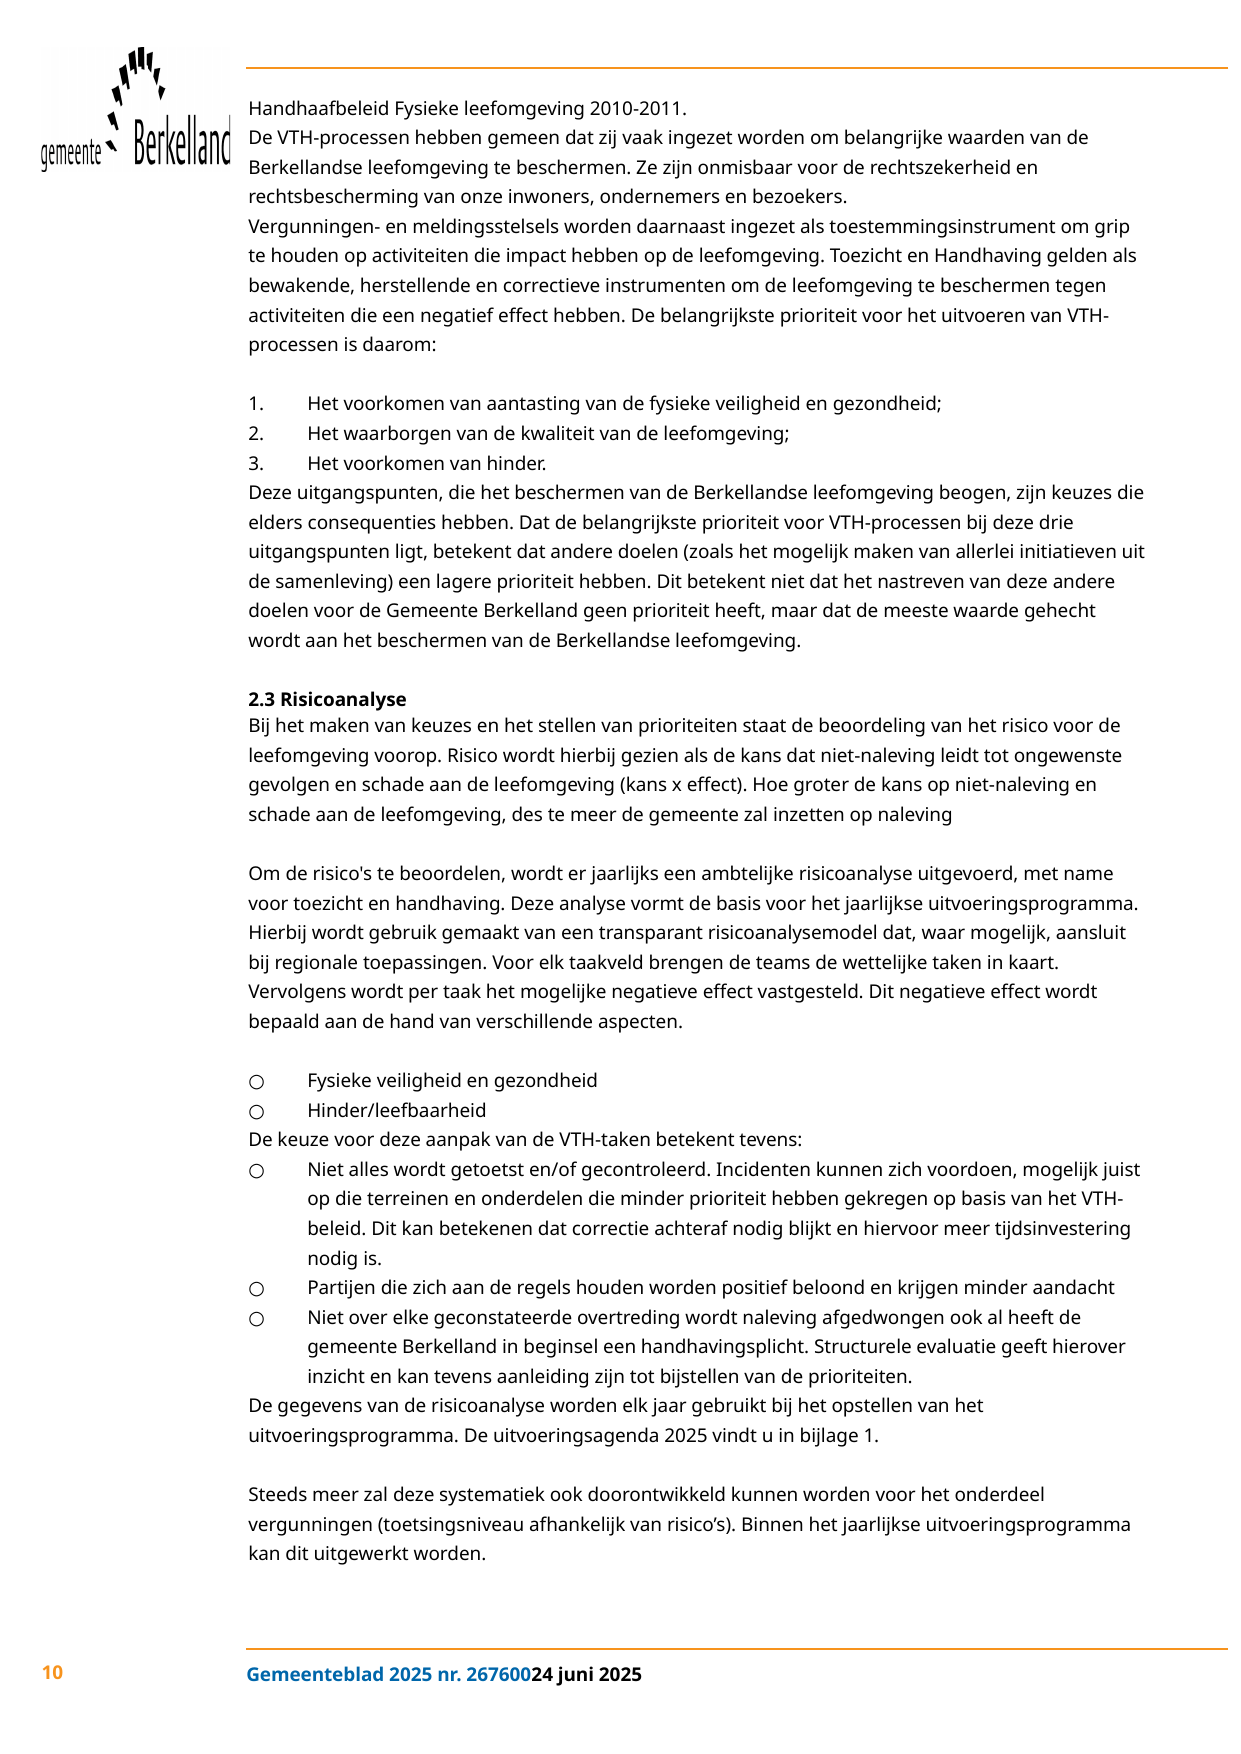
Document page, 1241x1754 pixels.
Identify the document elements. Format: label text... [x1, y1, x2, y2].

list Het voorkomen van hinder. [248, 450, 1152, 476]
text Om de risico's te beoordelen, wordt er jaarlijks een ambtelijke risicoanalyse uitgevoerd, met name voor toezicht en handhaving. Deze analyse vormt de basis voor het jaarlijkse uitvoeringsprogramma. Hierbij wordt gebruik gemaakt van een transparant risicoanalysemodel dat, waar mogelijk, aansluit bij regionale toepassingen. Voor elk taakveld brengen de teams de wettelijke taken in kaart. Vervolgens wordt per taak het mogelijke negatieve effect vastgesteld. Dit negatieve effect wordt bepaald aan de hand van verschillende aspecten. [248, 860, 1152, 1034]
text Steeds meer zal deze systematiek ook doorontwikkeld kunnen worden voor het onderdeel vergunningen (toetsingsniveau afhankelijk van risico’s). Binnen het jaarlijkse uitvoeringsprogramma kan dit uitgewerkt worden. [248, 1481, 1152, 1566]
text Handhaafbeleid Fysieke leefomgeving 2010-2011. [248, 95, 1152, 121]
text De VTH-processen hebben gemeen dat zij vaak ingezet worden om belangrijke waarden van de Berkellandse leefomgeving te beschermen. Ze zijn onmisbaar voor de rechtszekerheid en rechtsbescherming van onze inwoners, ondernemers en bezoekers. [248, 124, 1152, 209]
text Vergunningen- en meldingsstelsels worden daarnaast ingezet als toestemmingsinstrument om grip te houden op activiteiten die impact hebben op de leefomgeving. Toezicht en Handhaving gelden als bewakende, herstellende en correctieve instrumenten om de leefomgeving te beschermen tegen activiteiten die een negatief effect hebben. De belangrijkste prioriteit voor het uitvoeren van VTH-processen is daarom: [248, 213, 1152, 357]
list Partijen die zich aan de regels houden worden positief beloond en krijgen minder aandacht [248, 1274, 1152, 1300]
picture [41, 47, 231, 172]
text 2.3 Risicoanalyse [248, 686, 1152, 712]
list Niet over elke geconstateerde overtreding wordt naleving afgedwongen ook al heeft de gemeente Berkelland in beginsel een handhavingsplicht. Structurele evaluatie geeft hierover inzicht en kan tevens aanleiding zijn tot bijstellen van de prioriteiten. [248, 1304, 1152, 1389]
text De gegevens van de risicoanalyse worden elk jaar gebruikt bij het opstellen van het uitvoeringsprogramma. De uitvoeringsagenda 2025 vindt u in bijlage 1. [248, 1393, 1152, 1448]
text Bij het maken van keuzes en het stellen van prioriteiten staat de beoordeling van het risico voor de leefomgeving voorop. Risico wordt hierbij gezien als de kans dat niet-naleving leidt tot ongewenste gevolgen en schade aan de leefomgeving (kans x effect). Hoe groter de kans op niet-naleving en schade aan de leefomgeving, des te meer de gemeente zal inzetten op naleving [248, 712, 1152, 827]
text De keuze voor deze aanpak van de VTH-taken betekent tevens: [248, 1126, 1152, 1152]
list Het voorkomen van aantasting van de fysieke veiligheid en gezondheid; [248, 391, 1152, 416]
list Het waarborgen van de kwaliteit van de leefomgeving; [248, 420, 1152, 446]
list Niet alles wordt getoetst en/of gecontroleerd. Incidenten kunnen zich voordoen, mogelijk juist op die terreinen en onderdelen die minder prioriteit hebben gekregen op basis van het VTH-beleid. Dit kan betekenen dat correctie achteraf nodig blijkt en hiervoor meer tijdsinvestering nodig is. [248, 1156, 1152, 1270]
list Hinder/leefbaarheid [248, 1097, 1152, 1122]
text Deze uitgangspunten, die het beschermen van de Berkellandse leefomgeving beogen, zijn keuzes die elders consequenties hebben. Dat de belangrijkste prioriteit voor VTH-processen bij deze drie uitgangspunten ligt, betekent dat andere doelen (zoals het mogelijk maken van allerlei initiatieven uit de samenleving) een lagere prioriteit hebben. Dit betekent niet dat het nastreven van deze andere doelen voor de Gemeente Berkelland geen prioriteit heeft, maar dat de meeste waarde gehecht wordt aan het beschermen van de Berkellandse leefomgeving. [248, 479, 1152, 653]
list Fysieke veiligheid en gezondheid [248, 1067, 1152, 1093]
